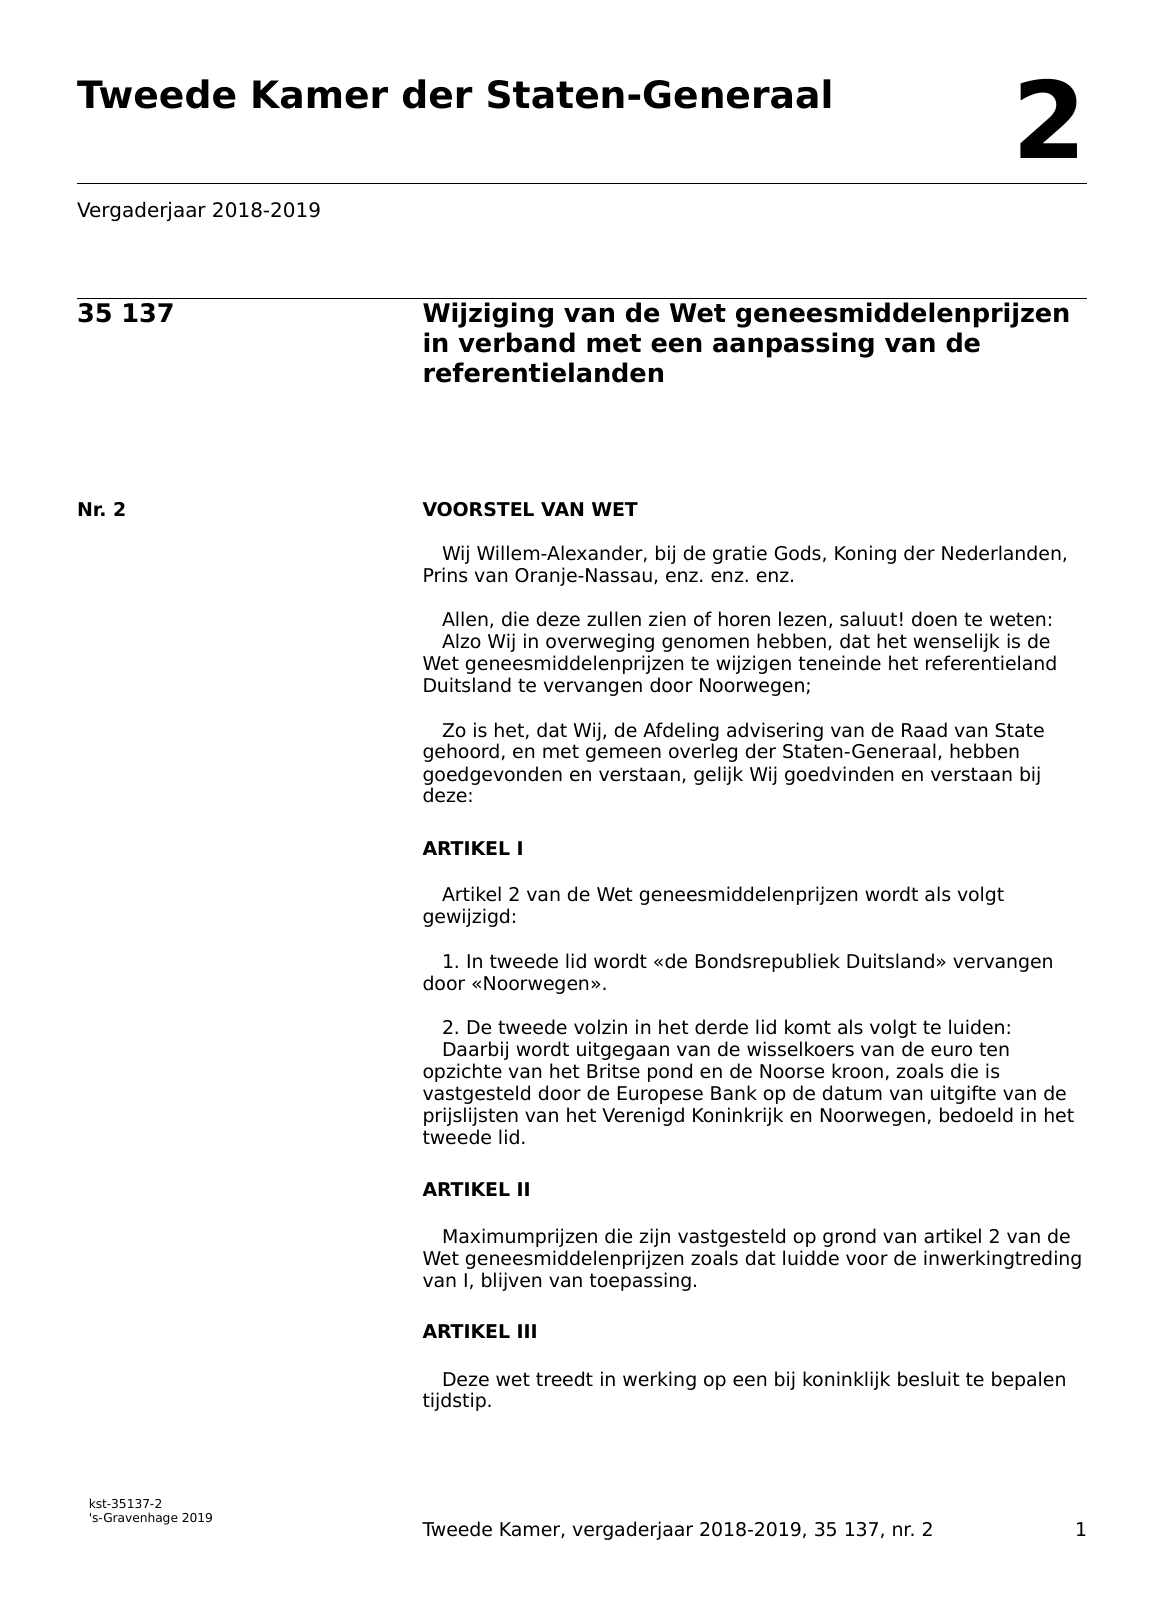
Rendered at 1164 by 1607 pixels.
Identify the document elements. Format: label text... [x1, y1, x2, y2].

text Maximumprijzen die zijn vastgesteld op grond van artikel 2 van de Wet geneesmiddelenprijzen zoals dat luidde voor de inwerkingtreding van I, blijven van toepassing. [422, 1226, 1087, 1291]
text 's-Gravenhage 2019 [88, 1511, 323, 1525]
subtitle ARTIKEL I [422, 837, 1087, 859]
text Wij Willem-Alexander, bij de gratie Gods, Koning der Nederlanden, Prins van Oranje-Nassau, enz. enz. enz. [422, 543, 1087, 587]
text 1. In tweede lid wordt «de Bondsrepubliek Duitsland» vervangen door «Noorwegen». [422, 951, 1087, 994]
text kst-35137-2 [88, 1497, 323, 1511]
text Deze wet treedt in werking op een bij koninklijk besluit te bepalen tijdstip. [422, 1368, 1087, 1412]
subtitle Nr. 2 VOORSTEL VAN WET [77, 499, 1087, 521]
table_header 2 [886, 59, 1087, 183]
subtitle ARTIKEL III [422, 1321, 1087, 1343]
text Artikel 2 van de Wet geneesmiddelenprijzen wordt als volgt gewijzigd: [422, 884, 1087, 928]
subtitle ARTIKEL II [422, 1178, 1087, 1201]
text 2. De tweede volzin in het derde lid komt als volgt te luiden: [422, 1017, 1087, 1039]
subtitle 35 137 Wijziging van de Wet geneesmiddelenprijzen in verband met een aanpassing van de referentielanden [77, 299, 1087, 388]
text Daarbij wordt uitgegaan van de wisselkoers van de euro ten opzichte van het Britse pond en de Noorse kroon, zoals die is vastgesteld door de Europese Bank op de datum van uitgifte van de prijslijsten van het Verenigd Koninkrijk en Noorwegen, bedoeld in het tweede lid. [422, 1039, 1087, 1148]
text Allen, die deze zullen zien of horen lezen, saluut! doen te weten: [422, 609, 1087, 631]
text Zo is het, dat Wij, de Afdeling advisering van de Raad van State gehoord, en met gemeen overleg der Staten-Generaal, hebben goedgevonden en verstaan, gelijk Wij goedvinden en verstaan bij deze: [422, 719, 1087, 807]
text Alzo Wij in overweging genomen hebben, dat het wenselijk is de Wet geneesmiddelenprijzen te wijzigen teneinde het referentieland Duitsland te vervangen door Noorwegen; [422, 631, 1087, 697]
table_cell Vergaderjaar 2018-2019 [77, 184, 1087, 298]
table_header Tweede Kamer der Staten-Generaal [77, 59, 886, 183]
